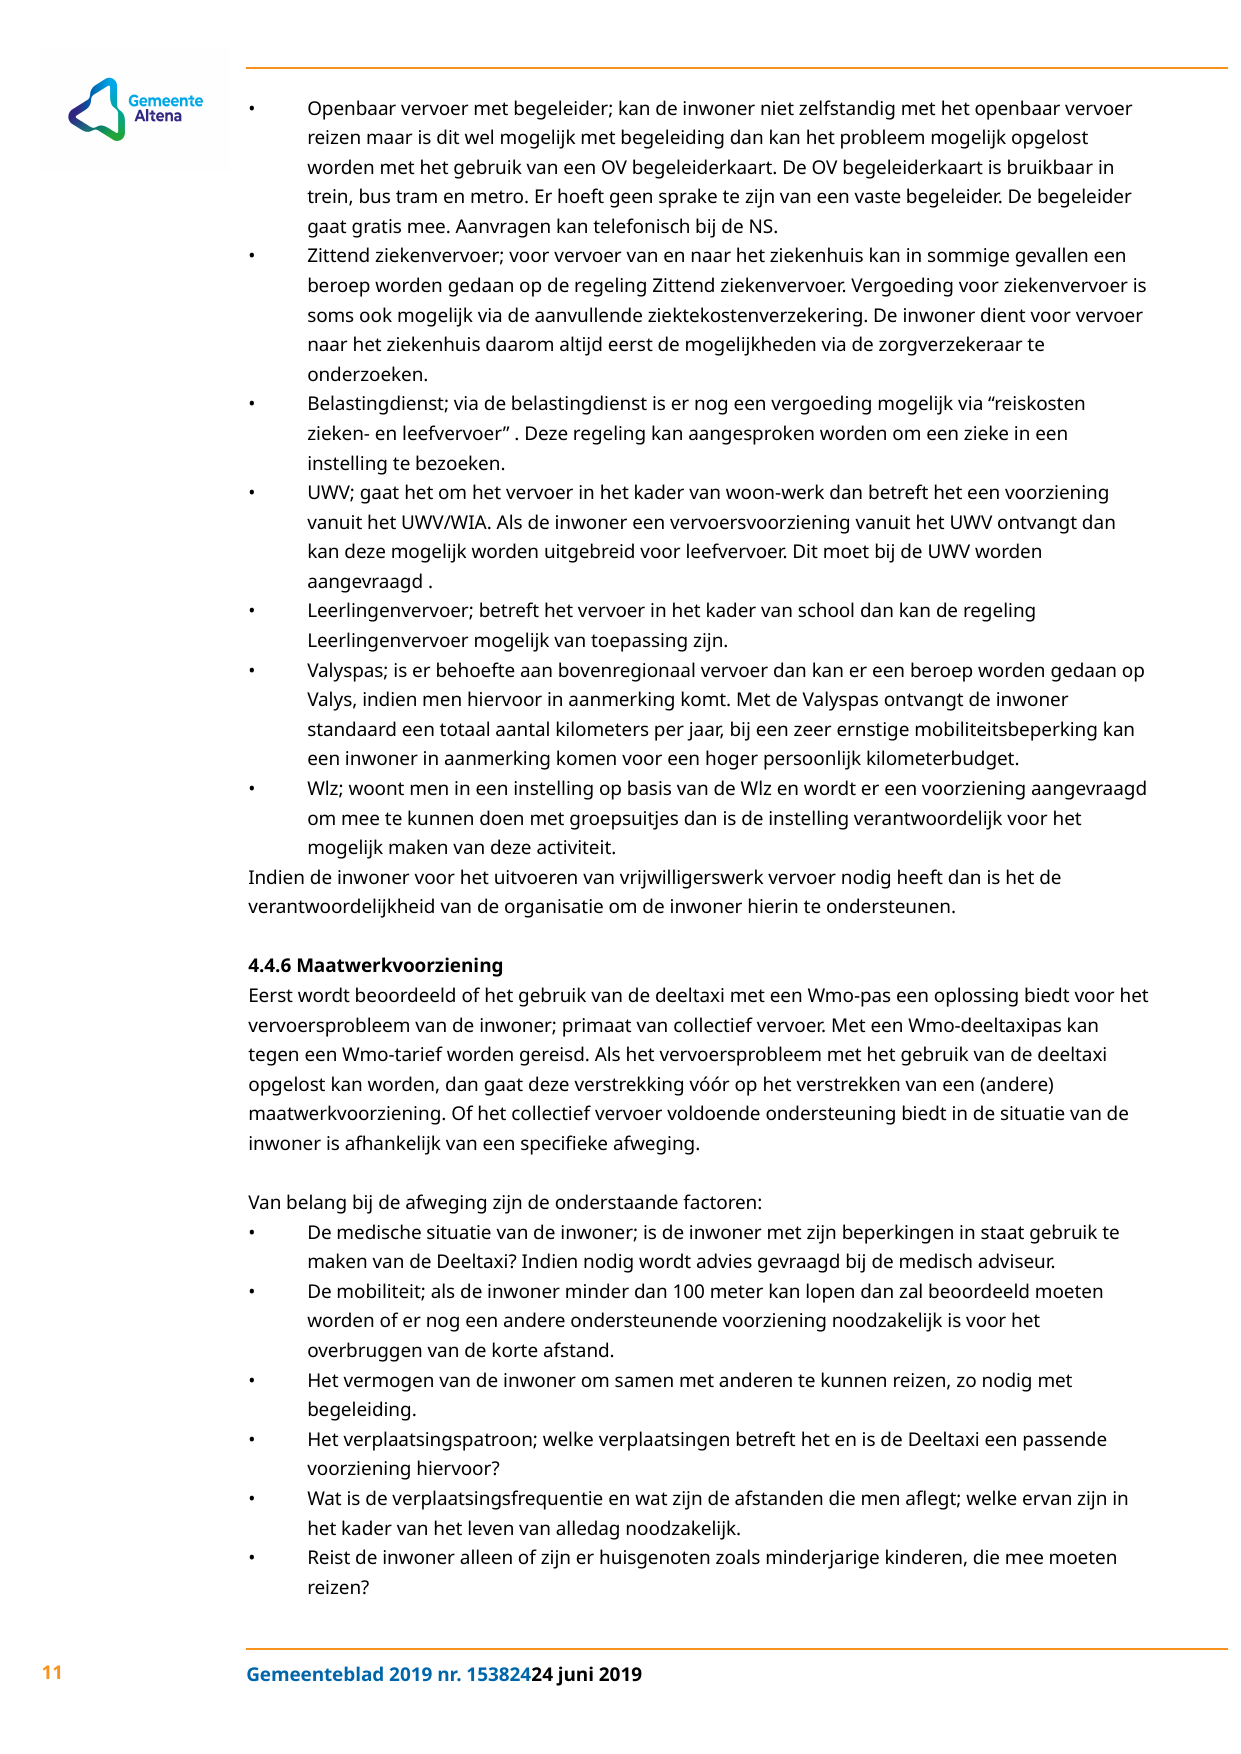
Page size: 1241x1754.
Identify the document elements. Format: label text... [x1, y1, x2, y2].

list UWV; gaat het om het vervoer in het kader van woon-werk dan betreft het een voorziening vanuit het UWV/WIA. Als de inwoner een vervoersvoorziening vanuit het UWV ontvangt dan kan deze mogelijk worden uitgebreid voor leefvervoer. Dit moet bij de UWV worden aangevraagd . [248, 479, 1152, 594]
list Zittend ziekenvervoer; voor vervoer van en naar het ziekenhuis kan in sommige gevallen een beroep worden gedaan op de regeling Zittend ziekenvervoer. Vergoeding voor ziekenvervoer is soms ook mogelijk via de aanvullende ziektekostenverzekering. De inwoner dient voor vervoer naar het ziekenhuis daarom altijd eerst de mogelijkheden via de zorgverzekeraar te onderzoeken. [248, 243, 1152, 387]
text Indien de inwoner voor het uitvoeren van vrijwilligerswerk vervoer nodig heeft dan is het de verantwoordelijkheid van de organisatie om de inwoner hierin te ondersteunen. [248, 864, 1152, 919]
list Valyspas; is er behoefte aan bovenregionaal vervoer dan kan er een beroep worden gedaan op Valys, indien men hiervoor in aanmerking komt. Met de Valyspas ontvangt de inwoner standaard een totaal aantal kilometers per jaar, bij een zeer ernstige mobiliteitsbeperking kan een inwoner in aanmerking komen voor een hoger persoonlijk kilometerbudget. [248, 657, 1152, 771]
list Openbaar vervoer met begeleider; kan de inwoner niet zelfstandig met het openbaar vervoer reizen maar is dit wel mogelijk met begeleiding dan kan het probleem mogelijk opgelost worden met het gebruik van een OV begeleiderkaart. De OV begeleiderkaart is bruikbaar in trein, bus tram en metro. Er hoeft geen sprake te zijn van een vaste begeleider. De begeleider gaat gratis mee. Aanvragen kan telefonisch bij de NS. [248, 95, 1152, 239]
text Eerst wordt beoordeeld of het gebruik van de deeltaxi met een Wmo-pas een oplossing biedt voor het vervoersprobleem van de inwoner; primaat van collectief vervoer. Met een Wmo-deeltaxipas kan tegen een Wmo-tarief worden gereisd. Als het vervoersprobleem met het gebruik van de deeltaxi opgelost kan worden, dan gaat deze verstrekking vóór op het verstrekken van een (andere) maatwerkvoorziening. Of het collectief vervoer voldoende ondersteuning biedt in de situatie van de inwoner is afhankelijk van een specifieke afweging. [248, 982, 1152, 1156]
text 4.4.6 Maatwerkvoorziening [248, 953, 1152, 978]
list Wlz; woont men in een instelling op basis van de Wlz en wordt er een voorziening aangevraagd om mee te kunnen doen met groepsuitjes dan is de instelling verantwoordelijk voor het mogelijk maken van deze activiteit. [248, 775, 1152, 860]
list Wat is de verplaatsingsfrequentie en wat zijn de afstanden die men aflegt; welke ervan zijn in het kader van het leven van alledag noodzakelijk. [248, 1485, 1152, 1541]
list Reist de inwoner alleen of zijn er huisgenoten zoals minderjarige kinderen, die mee moeten reizen? [248, 1544, 1152, 1600]
list Het verplaatsingspatroon; welke verplaatsingen betreft het en is de Deeltaxi een passende voorziening hiervoor? [248, 1426, 1152, 1481]
list Het vermogen van de inwoner om samen met anderen te kunnen reizen, zo nodig met begeleiding. [248, 1367, 1152, 1422]
text Van belang bij de afweging zijn de onderstaande factoren: [248, 1189, 1152, 1215]
list De mobiliteit; als de inwoner minder dan 100 meter kan lopen dan zal beoordeeld moeten worden of er nog een andere ondersteunende voorziening noodzakelijk is voor het overbruggen van de korte afstand. [248, 1278, 1152, 1363]
list Belastingdienst; via de belastingdienst is er nog een vergoeding mogelijk via “reiskosten zieken- en leefvervoer” . Deze regeling kan aangesproken worden om een zieke in een instelling te bezoeken. [248, 391, 1152, 476]
list Leerlingenvervoer; betreft het vervoer in het kader van school dan kan de regeling Leerlingenvervoer mogelijk van toepassing zijn. [248, 598, 1152, 653]
list De medische situatie van de inwoner; is de inwoner met zijn beperkingen in staat gebruik te maken van de Deeltaxi? Indien nodig wordt advies gevraagd bij de medisch adviseur. [248, 1219, 1152, 1274]
picture [41, 47, 231, 172]
